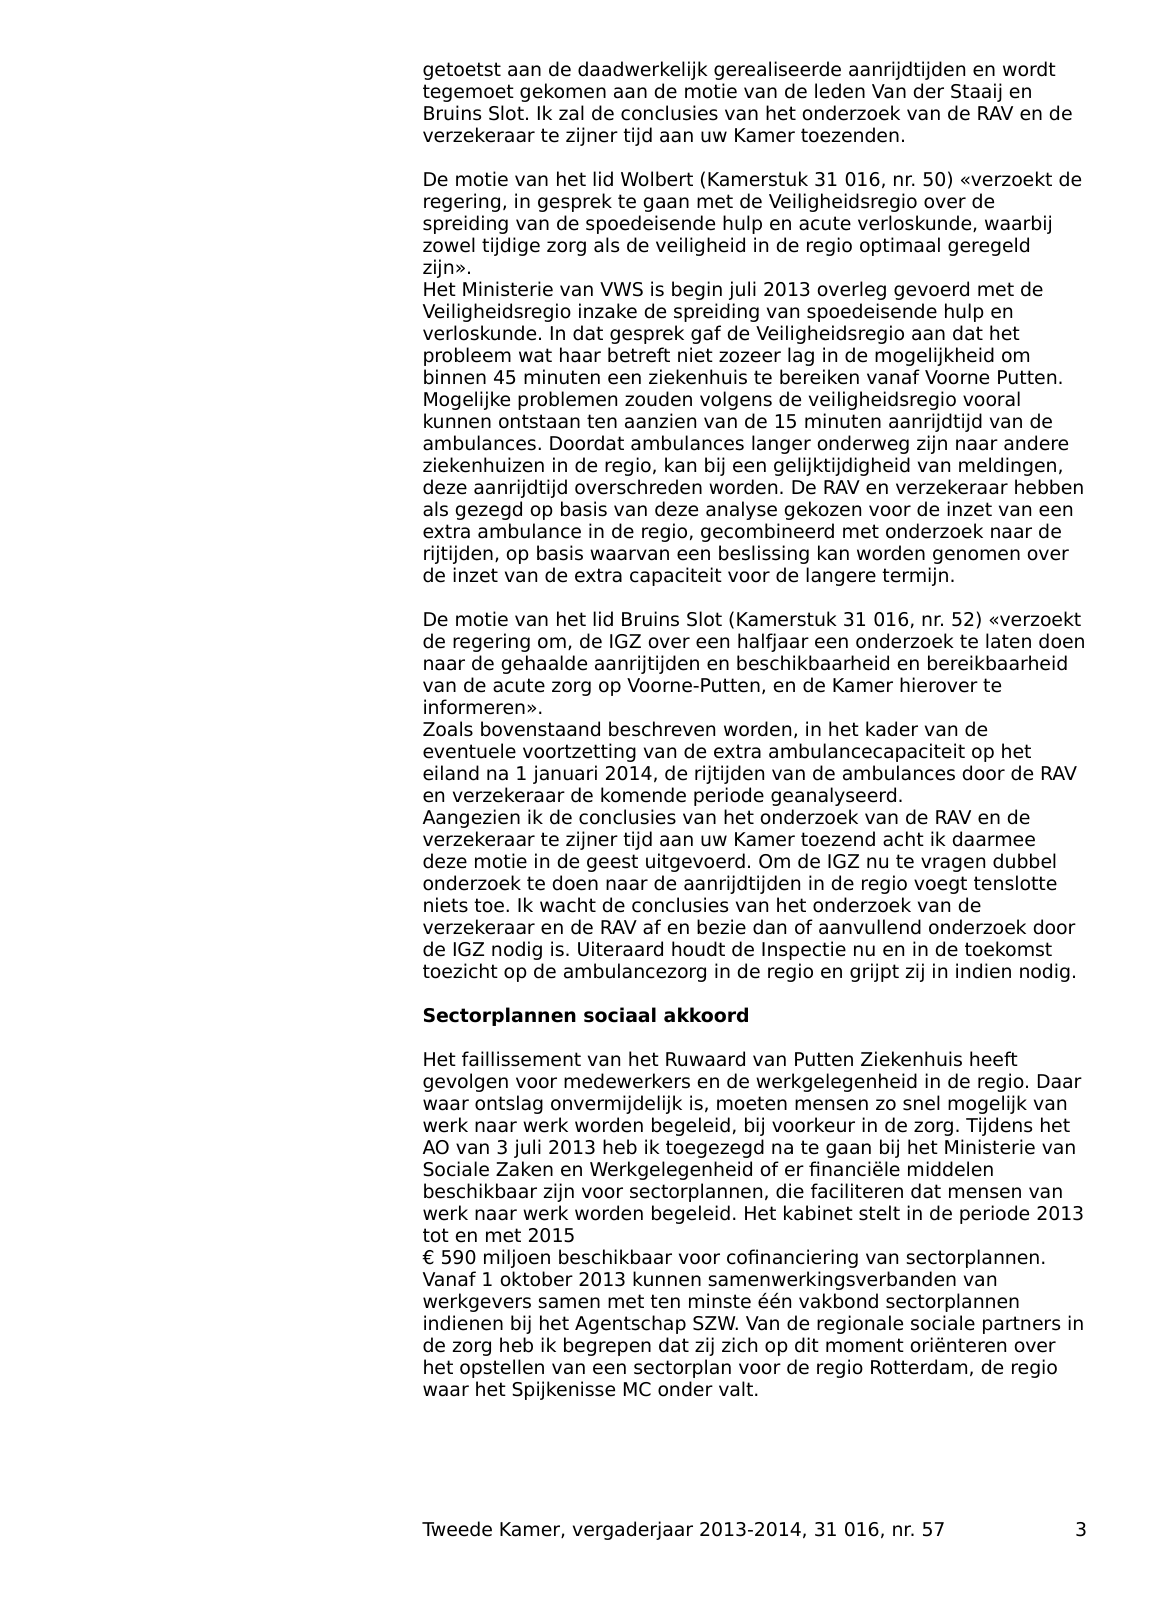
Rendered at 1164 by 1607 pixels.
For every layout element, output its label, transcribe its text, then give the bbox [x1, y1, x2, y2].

text getoetst aan de daadwerkelijk gerealiseerde aanrijdtijden en wordt tegemoet gekomen aan de motie van de leden Van der Staaij en Bruins Slot. Ik zal de conclusies van het onderzoek van de RAV en de verzekeraar te zijner tijd aan uw Kamer toezenden. [422, 59, 1087, 147]
text De motie van het lid Wolbert (Kamerstuk 31 016, nr. 50) «verzoekt de regering, in gesprek te gaan met de Veiligheidsregio over de spreiding van de spoedeisende hulp en acute verloskunde, waarbij zowel tijdige zorg als de veiligheid in de regio optimaal geregeld zijn». [422, 169, 1087, 279]
subtitle Sectorplannen sociaal akkoord [422, 1005, 1087, 1027]
text € 590 miljoen beschikbaar voor cofinanciering van sectorplannen. Vanaf 1 oktober 2013 kunnen samenwerkingsverbanden van werkgevers samen met ten minste één vakbond sectorplannen indienen bij het Agentschap SZW. Van de regionale sociale partners in de zorg heb ik begrepen dat zij zich op dit moment oriënteren over het opstellen van een sectorplan voor de regio Rotterdam, de regio waar het Spijkenisse MC onder valt. [422, 1247, 1087, 1401]
text Het faillissement van het Ruwaard van Putten Ziekenhuis heeft gevolgen voor medewerkers en de werkgelegenheid in de regio. Daar waar ontslag onvermijdelijk is, moeten mensen zo snel mogelijk van werk naar werk worden begeleid, bij voorkeur in de zorg. Tijdens het AO van 3 juli 2013 heb ik toegezegd na te gaan bij het Ministerie van Sociale Zaken en Werkgelegenheid of er financiële middelen beschikbaar zijn voor sectorplannen, die faciliteren dat mensen van werk naar werk worden begeleid. Het kabinet stelt in de periode 2013 tot en met 2015 [422, 1049, 1087, 1247]
text Zoals bovenstaand beschreven worden, in het kader van de eventuele voortzetting van de extra ambulancecapaciteit op het eiland na 1 januari 2014, de rijtijden van de ambulances door de RAV en verzekeraar de komende periode geanalyseerd. [422, 719, 1087, 807]
text De motie van het lid Bruins Slot (Kamerstuk 31 016, nr. 52) «verzoekt de regering om, de IGZ over een halfjaar een onderzoek te laten doen naar de gehaalde aanrijtijden en beschikbaarheid en bereikbaarheid van de acute zorg op Voorne-Putten, en de Kamer hierover te informeren». [422, 609, 1087, 719]
text Het Ministerie van VWS is begin juli 2013 overleg gevoerd met de Veiligheidsregio inzake de spreiding van spoedeisende hulp en verloskunde. In dat gesprek gaf de Veiligheidsregio aan dat het probleem wat haar betreft niet zozeer lag in de mogelijkheid om binnen 45 minuten een ziekenhuis te bereiken vanaf Voorne Putten. Mogelijke problemen zouden volgens de veiligheidsregio vooral kunnen ontstaan ten aanzien van de 15 minuten aanrijdtijd van de ambulances. Doordat ambulances langer onderweg zijn naar andere ziekenhuizen in de regio, kan bij een gelijktijdigheid van meldingen, deze aanrijdtijd overschreden worden. De RAV en verzekeraar hebben als gezegd op basis van deze analyse gekozen voor de inzet van een extra ambulance in de regio, gecombineerd met onderzoek naar de rijtijden, op basis waarvan een beslissing kan worden genomen over de inzet van de extra capaciteit voor de langere termijn. [422, 279, 1087, 587]
text Aangezien ik de conclusies van het onderzoek van de RAV en de verzekeraar te zijner tijd aan uw Kamer toezend acht ik daarmee deze motie in de geest uitgevoerd. Om de IGZ nu te vragen dubbel onderzoek te doen naar de aanrijdtijden in de regio voegt tenslotte niets toe. Ik wacht de conclusies van het onderzoek van de verzekeraar en de RAV af en bezie dan of aanvullend onderzoek door de IGZ nodig is. Uiteraard houdt de Inspectie nu en in de toekomst toezicht op de ambulancezorg in de regio en grijpt zij in indien nodig. [422, 807, 1087, 983]
